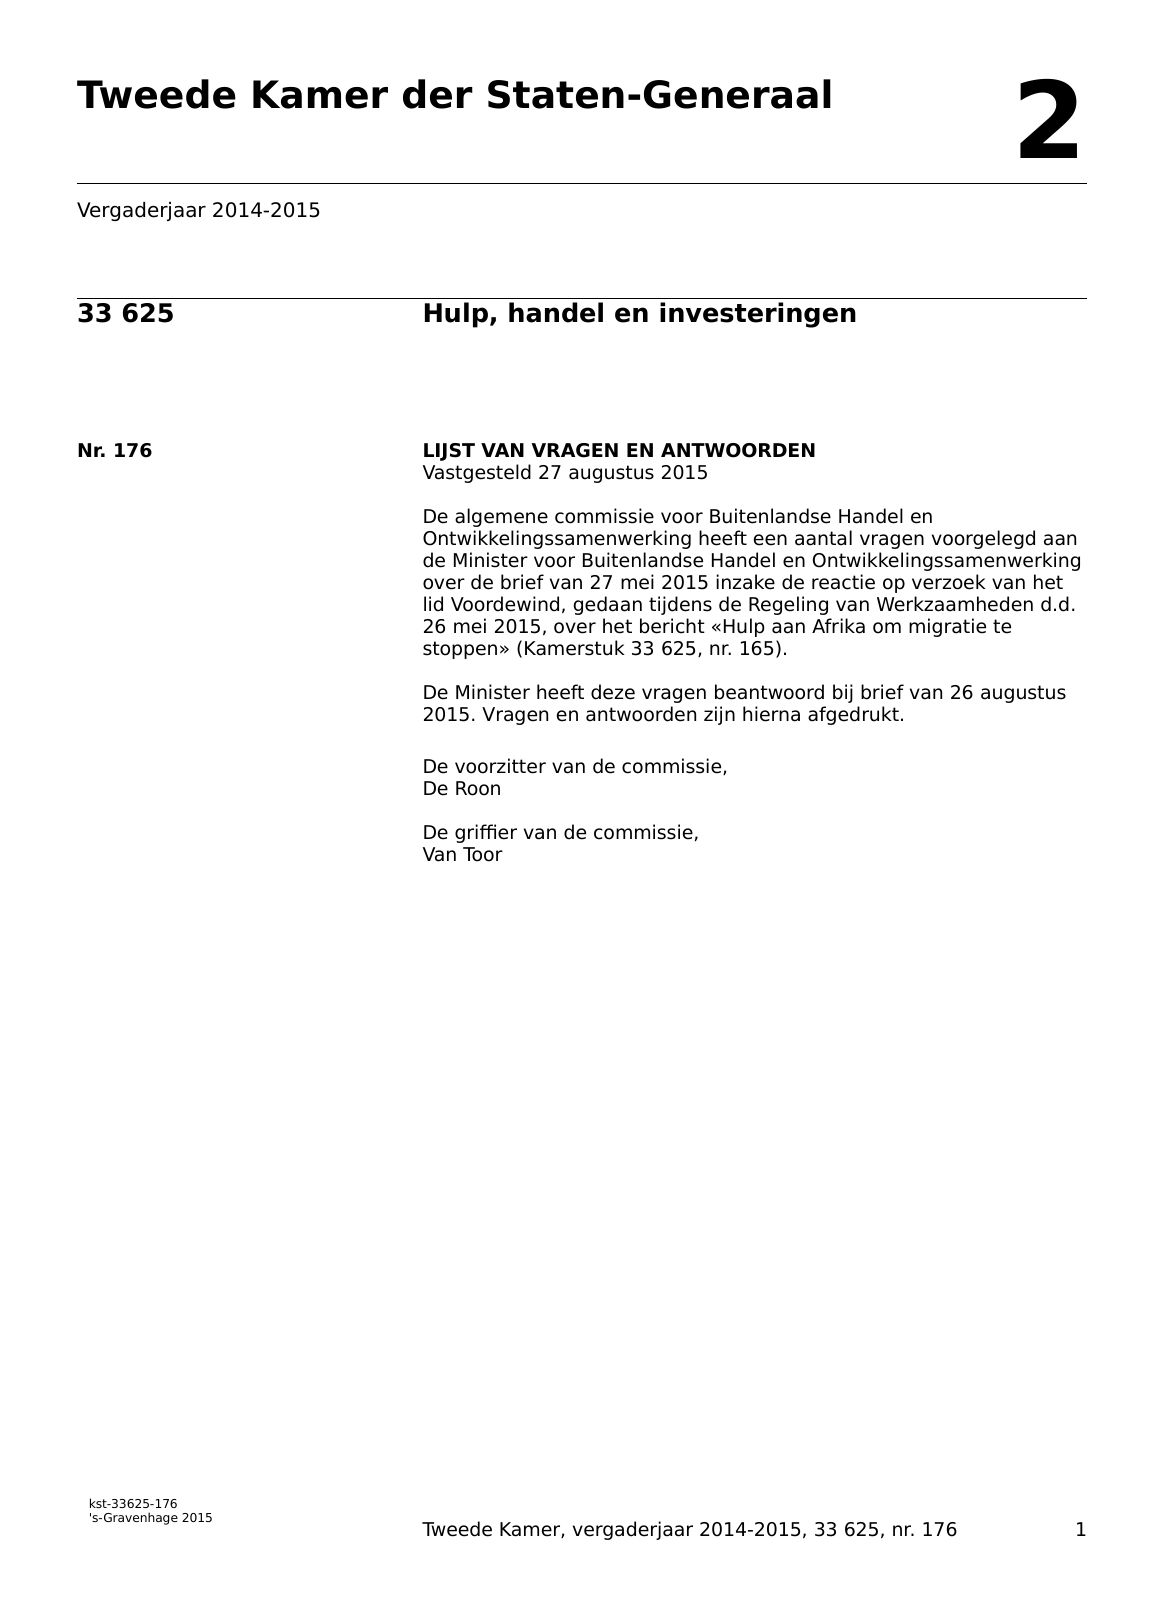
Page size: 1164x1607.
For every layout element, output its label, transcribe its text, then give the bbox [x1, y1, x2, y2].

table_cell Vergaderjaar 2014-2015 [77, 184, 1087, 298]
subtitle Nr. 176 LIJST VAN VRAGEN EN ANTWOORDEN [77, 440, 1087, 462]
text De algemene commissie voor Buitenlandse Handel en Ontwikkelingssamenwerking heeft een aantal vragen voorgelegd aan de Minister voor Buitenlandse Handel en Ontwikkelingssamenwerking over de brief van 27 mei 2015 inzake de reactie op verzoek van het lid Voordewind, gedaan tijdens de Regeling van Werkzaamheden d.d. 26 mei 2015, over het bericht «Hulp aan Afrika om migratie te stoppen» (Kamerstuk 33 625, nr. 165). [422, 506, 1087, 660]
table_header 2 [886, 59, 1087, 183]
text 's-Gravenhage 2015 [88, 1511, 323, 1525]
text kst-33625-176 [88, 1497, 323, 1511]
text De voorzitter van de commissie, De Roon [422, 756, 1087, 800]
subtitle 33 625 Hulp, handel en investeringen [77, 299, 1087, 329]
table_header Tweede Kamer der Staten-Generaal [77, 59, 886, 183]
text De Minister heeft deze vragen beantwoord bij brief van 26 augustus 2015. Vragen en antwoorden zijn hierna afgedrukt. [422, 682, 1087, 726]
text De griffier van de commissie, Van Toor [422, 822, 1087, 866]
text Vastgesteld 27 augustus 2015 [422, 462, 1087, 484]
